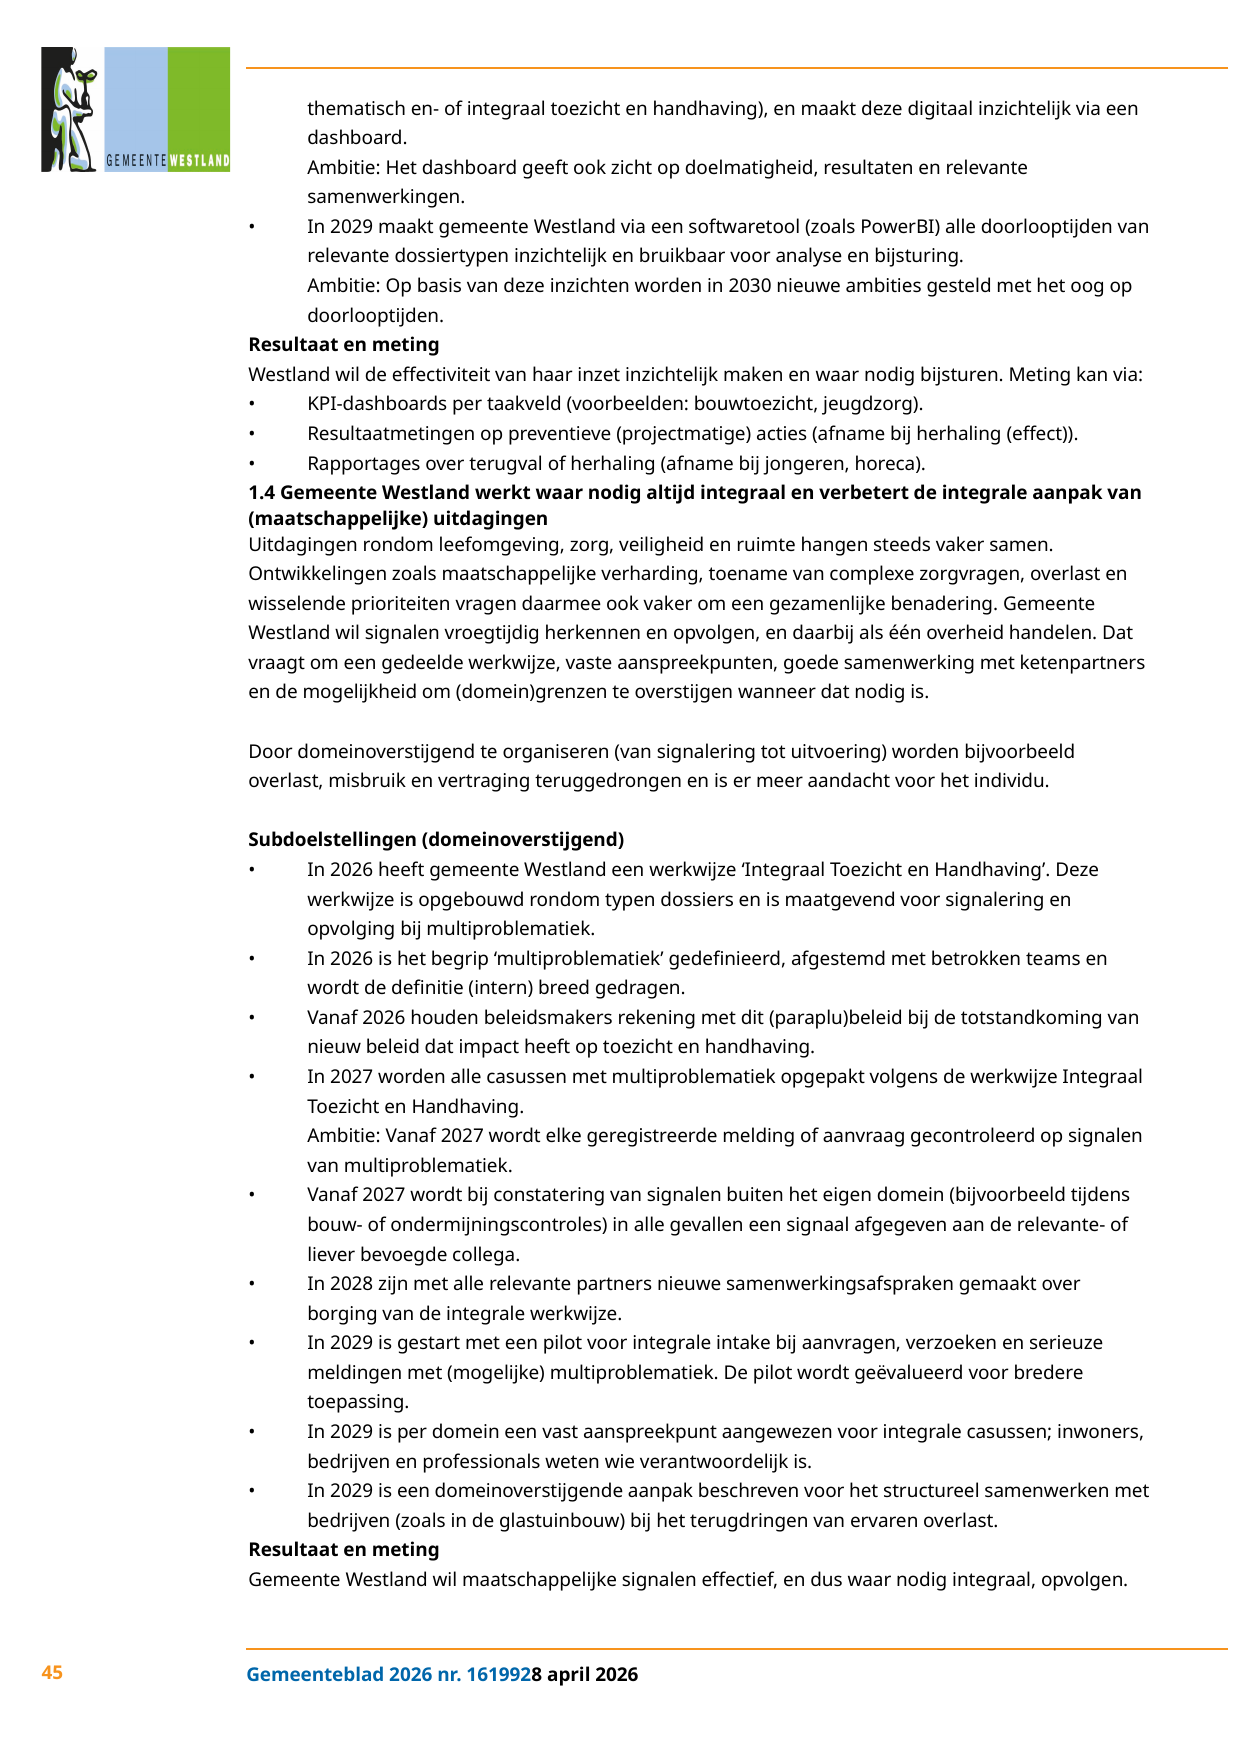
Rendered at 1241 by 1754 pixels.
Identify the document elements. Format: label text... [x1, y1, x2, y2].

text Resultaat en meting [248, 1537, 1152, 1562]
text Westland wil de effectiviteit van haar inzet inzichtelijk maken en waar nodig bijsturen. Meting kan via: [248, 361, 1152, 387]
list In 2028 zijn met alle relevante partners nieuwe samenwerkingsafspraken gemaakt over borging van de integrale werkwijze. [248, 1270, 1152, 1326]
list thematisch en- of integraal toezicht en handhaving), en maakt deze digitaal inzichtelijk via een dashboard. [248, 95, 1152, 150]
list In 2029 maakt gemeente Westland via een softwaretool (zoals PowerBI) alle doorlooptijden van relevante dossiertypen inzichtelijk en bruikbaar voor analyse en bijsturing. [248, 213, 1152, 268]
list KPI-dashboards per taakveld (voorbeelden: bouwtoezicht, jeugdzorg). [248, 391, 1152, 416]
list Ambitie: Vanaf 2027 wordt elke geregistreerde melding of aanvraag gecontroleerd op signalen van multiproblematiek. [248, 1122, 1152, 1178]
list In 2026 heeft gemeente Westland een werkwijze ‘Integraal Toezicht en Handhaving’. Deze werkwijze is opgebouwd rondom typen dossiers en is maatgevend voor signalering en opvolging bij multiproblematiek. [248, 856, 1152, 941]
text Subdoelstellingen (domeinoverstijgend) [248, 827, 1152, 852]
list In 2029 is een domeinoverstijgende aanpak beschreven voor het structureel samenwerken met bedrijven (zoals in de glastuinbouw) bij het terugdringen van ervaren overlast. [248, 1477, 1152, 1533]
text 1.4 Gemeente Westland werkt waar nodig altijd integraal en verbetert de integrale aanpak van (maatschappelijke) uitdagingen [248, 479, 1152, 531]
list Ambitie: Op basis van deze inzichten worden in 2030 nieuwe ambities gesteld met het oog op doorlooptijden. [248, 272, 1152, 328]
list Vanaf 2027 wordt bij constatering van signalen buiten het eigen domein (bijvoorbeeld tijdens bouw- of ondermijningscontroles) in alle gevallen een signaal afgegeven aan de relevante- of liever bevoegde collega. [248, 1182, 1152, 1267]
list In 2027 worden alle casussen met multiproblematiek opgepakt volgens de werkwijze Integraal Toezicht en Handhaving. [248, 1063, 1152, 1119]
list Vanaf 2026 houden beleidsmakers rekening met dit (paraplu)beleid bij de totstandkoming van nieuw beleid dat impact heeft op toezicht en handhaving. [248, 1004, 1152, 1059]
text Gemeente Westland wil maatschappelijke signalen effectief, en dus waar nodig integraal, opvolgen. [248, 1566, 1152, 1592]
list In 2029 is per domein een vast aanspreekpunt aangewezen voor integrale casussen; inwoners, bedrijven en professionals weten wie verantwoordelijk is. [248, 1418, 1152, 1474]
list In 2026 is het begrip ‘multiproblematiek’ gedefinieerd, afgestemd met betrokken teams en wordt de definitie (intern) breed gedragen. [248, 945, 1152, 1000]
text Resultaat en meting [248, 331, 1152, 357]
list In 2029 is gestart met een pilot voor integrale intake bij aanvragen, verzoeken en serieuze meldingen met (mogelijke) multiproblematiek. De pilot wordt geëvalueerd voor bredere toepassing. [248, 1329, 1152, 1414]
text Uitdagingen rondom leefomgeving, zorg, veiligheid en ruimte hangen steeds vaker samen. Ontwikkelingen zoals maatschappelijke verharding, toename van complexe zorgvragen, overlast en wisselende prioriteiten vragen daarmee ook vaker om een gezamenlijke benadering. Gemeente Westland wil signalen vroegtijdig herkennen en opvolgen, en daarbij als één overheid handelen. Dat vraagt om een gedeelde werkwijze, vaste aanspreekpunten, goede samenwerking met ketenpartners en de mogelijkheid om (domein)grenzen te overstijgen wanneer dat nodig is. [248, 531, 1152, 704]
list Rapportages over terugval of herhaling (afname bij jongeren, horeca). [248, 450, 1152, 476]
picture [41, 47, 231, 172]
list Resultaatmetingen op preventieve (projectmatige) acties (afname bij herhaling (effect)). [248, 420, 1152, 446]
text Door domeinoverstijgend te organiseren (van signalering tot uitvoering) worden bijvoorbeeld overlast, misbruik en vertraging teruggedrongen en is er meer aandacht voor het individu. [248, 738, 1152, 793]
list Ambitie: Het dashboard geeft ook zicht op doelmatigheid, resultaten en relevante samenwerkingen. [248, 154, 1152, 209]
